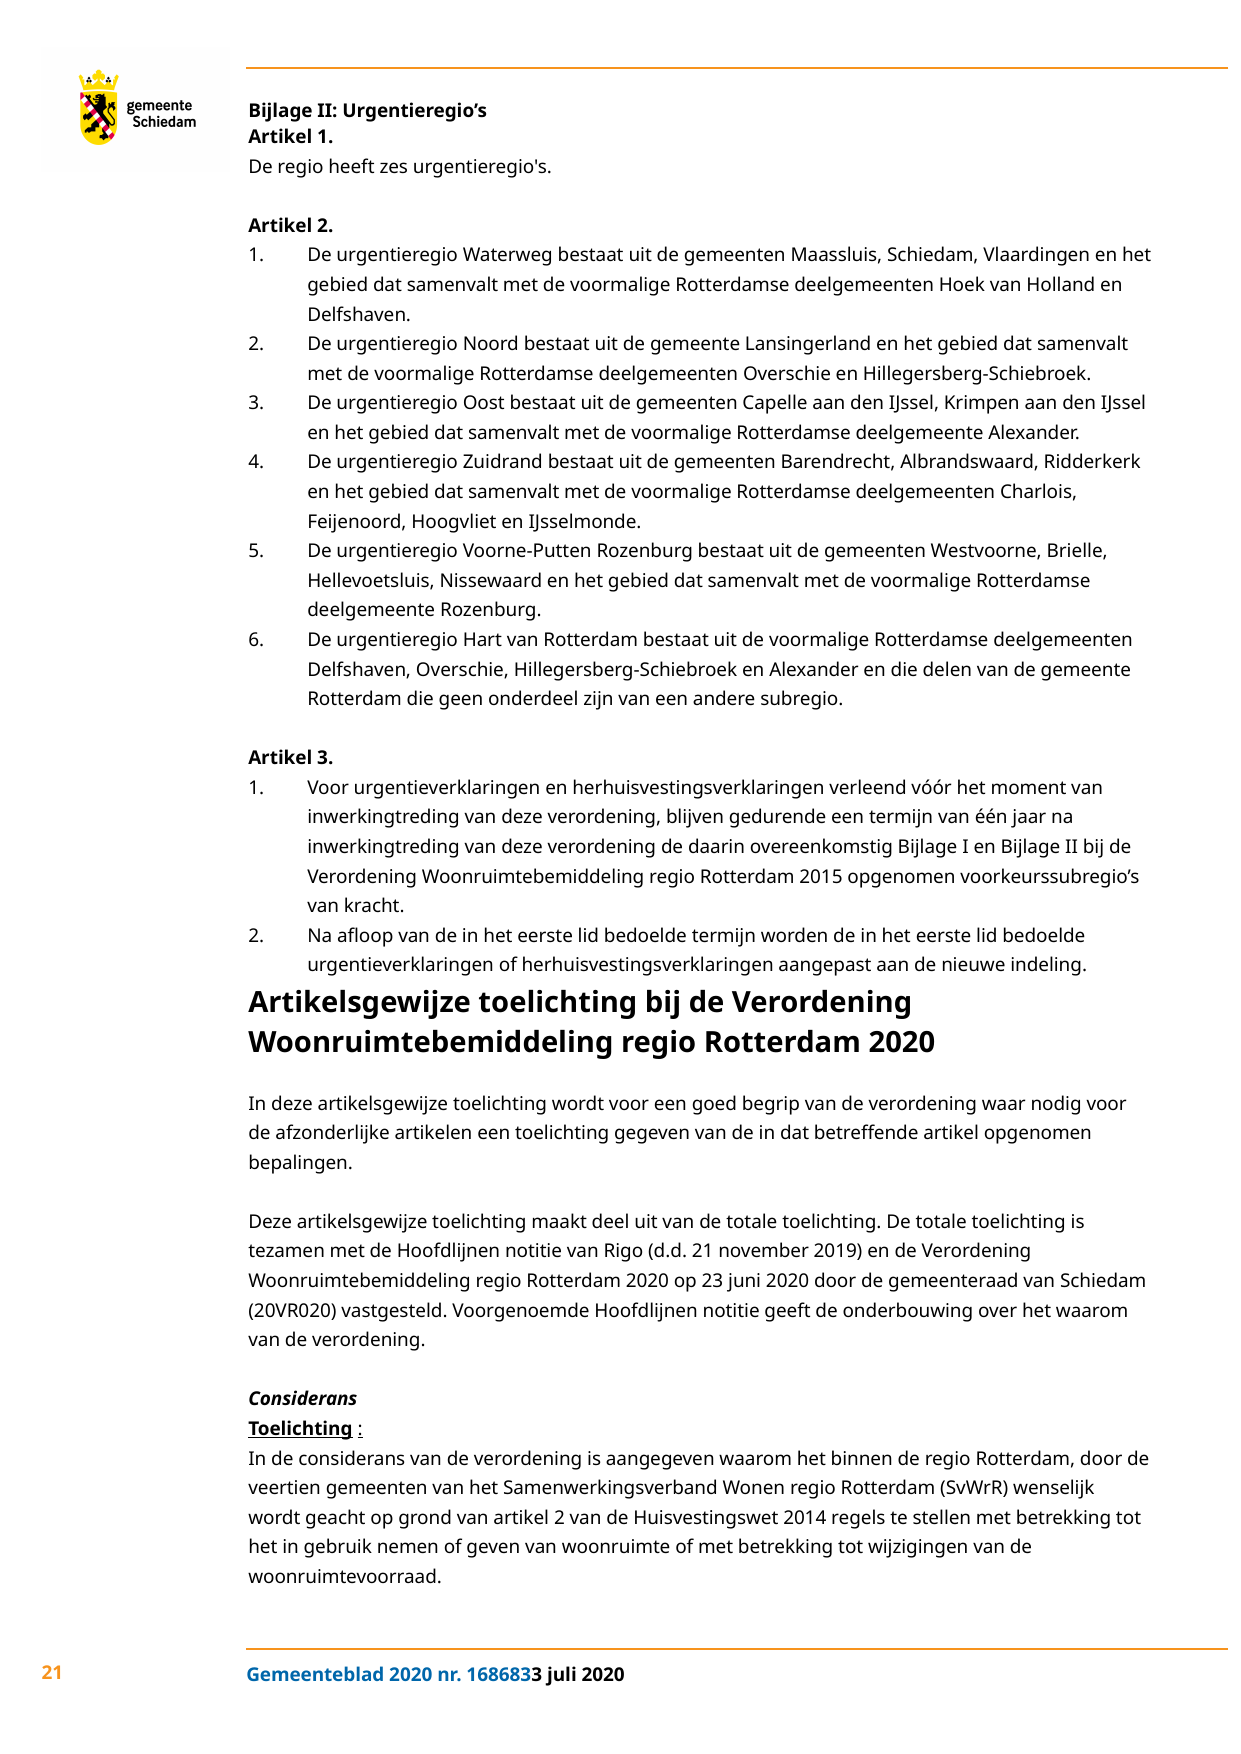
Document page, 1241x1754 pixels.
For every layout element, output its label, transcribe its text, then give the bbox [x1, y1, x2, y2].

text Artikelsgewijze toelichting bij de Verordening Woonruimtebemiddeling regio Rotterdam 2020 [248, 981, 1152, 1061]
text In deze artikelsgewijze toelichting wordt voor een goed begrip van de verordening waar nodig voor de afzonderlijke artikelen een toelichting gegeven van de in dat betreffende artikel opgenomen bepalingen. [248, 1090, 1152, 1175]
picture [41, 47, 231, 172]
text Deze artikelsgewijze toelichting maakt deel uit van de totale toelichting. De totale toelichting is tezamen met de Hoofdlijnen notitie van Rigo (d.d. 21 november 2019) en de Verordening Woonruimtebemiddeling regio Rotterdam 2020 op 23 juni 2020 door de gemeenteraad van Schiedam (20VR020) vastgesteld. Voorgenoemde Hoofdlijnen notitie geeft de onderbouwing over het waarom van de verordening. [248, 1208, 1152, 1352]
list De urgentieregio Oost bestaat uit de gemeenten Capelle aan den IJssel, Krimpen aan den IJssel en het gebied dat samenvalt met de voormalige Rotterdamse deelgemeente Alexander. [248, 389, 1152, 445]
text De regio heeft zes urgentieregio's. [248, 153, 1152, 179]
list De urgentieregio Waterweg bestaat uit de gemeenten Maassluis, Schiedam, Vlaardingen en het gebied dat samenvalt met de voormalige Rotterdamse deelgemeenten Hoek van Holland en Delfshaven. [248, 242, 1152, 327]
text Artikel 2. [248, 212, 1152, 238]
text Artikel 3. [248, 744, 1152, 770]
text Toelichting : [248, 1415, 1152, 1441]
list Voor urgentieverklaringen en herhuisvestingsverklaringen verleend vóór het moment van inwerkingtreding van deze verordening, blijven gedurende een termijn van één jaar na inwerkingtreding van deze verordening de daarin overeenkomstig Bijlage I en Bijlage II bij de Verordening Woonruimtebemiddeling regio Rotterdam 2015 opgenomen voorkeurssubregio’s van kracht. [248, 774, 1152, 918]
list De urgentieregio Noord bestaat uit de gemeente Lansingerland en het gebied dat samenvalt met de voormalige Rotterdamse deelgemeenten Overschie en Hillegersberg-Schiebroek. [248, 330, 1152, 386]
list De urgentieregio Voorne-Putten Rozenburg bestaat uit de gemeenten Westvoorne, Brielle, Hellevoetsluis, Nissewaard en het gebied dat samenvalt met de voormalige Rotterdamse deelgemeente Rozenburg. [248, 537, 1152, 622]
text In de considerans van de verordening is aangegeven waarom het binnen de regio Rotterdam, door de veertien gemeenten van het Samenwerkingsverband Wonen regio Rotterdam (SvWrR) wenselijk wordt geacht op grond van artikel 2 van de Huisvestingswet 2014 regels te stellen met betrekking tot het in gebruik nemen of geven van woonruimte of met betrekking tot wijzigingen van de woonruimtevoorraad. [248, 1445, 1152, 1589]
list De urgentieregio Hart van Rotterdam bestaat uit de voormalige Rotterdamse deelgemeenten Delfshaven, Overschie, Hillegersberg-Schiebroek en Alexander en die delen van de gemeente Rotterdam die geen onderdeel zijn van een andere subregio. [248, 626, 1152, 711]
list De urgentieregio Zuidrand bestaat uit de gemeenten Barendrecht, Albrandswaard, Ridderkerk en het gebied dat samenvalt met de voormalige Rotterdamse deelgemeenten Charlois, Feijenoord, Hoogvliet en IJsselmonde. [248, 449, 1152, 534]
text Artikel 1. [248, 123, 1152, 149]
list Na afloop van de in het eerste lid bedoelde termijn worden de in het eerste lid bedoelde urgentieverklaringen of herhuisvestingsverklaringen aangepast aan de nieuwe indeling. [248, 922, 1152, 977]
text Considerans [248, 1386, 1152, 1411]
text Bijlage II: Urgentieregio’s [248, 95, 1152, 123]
